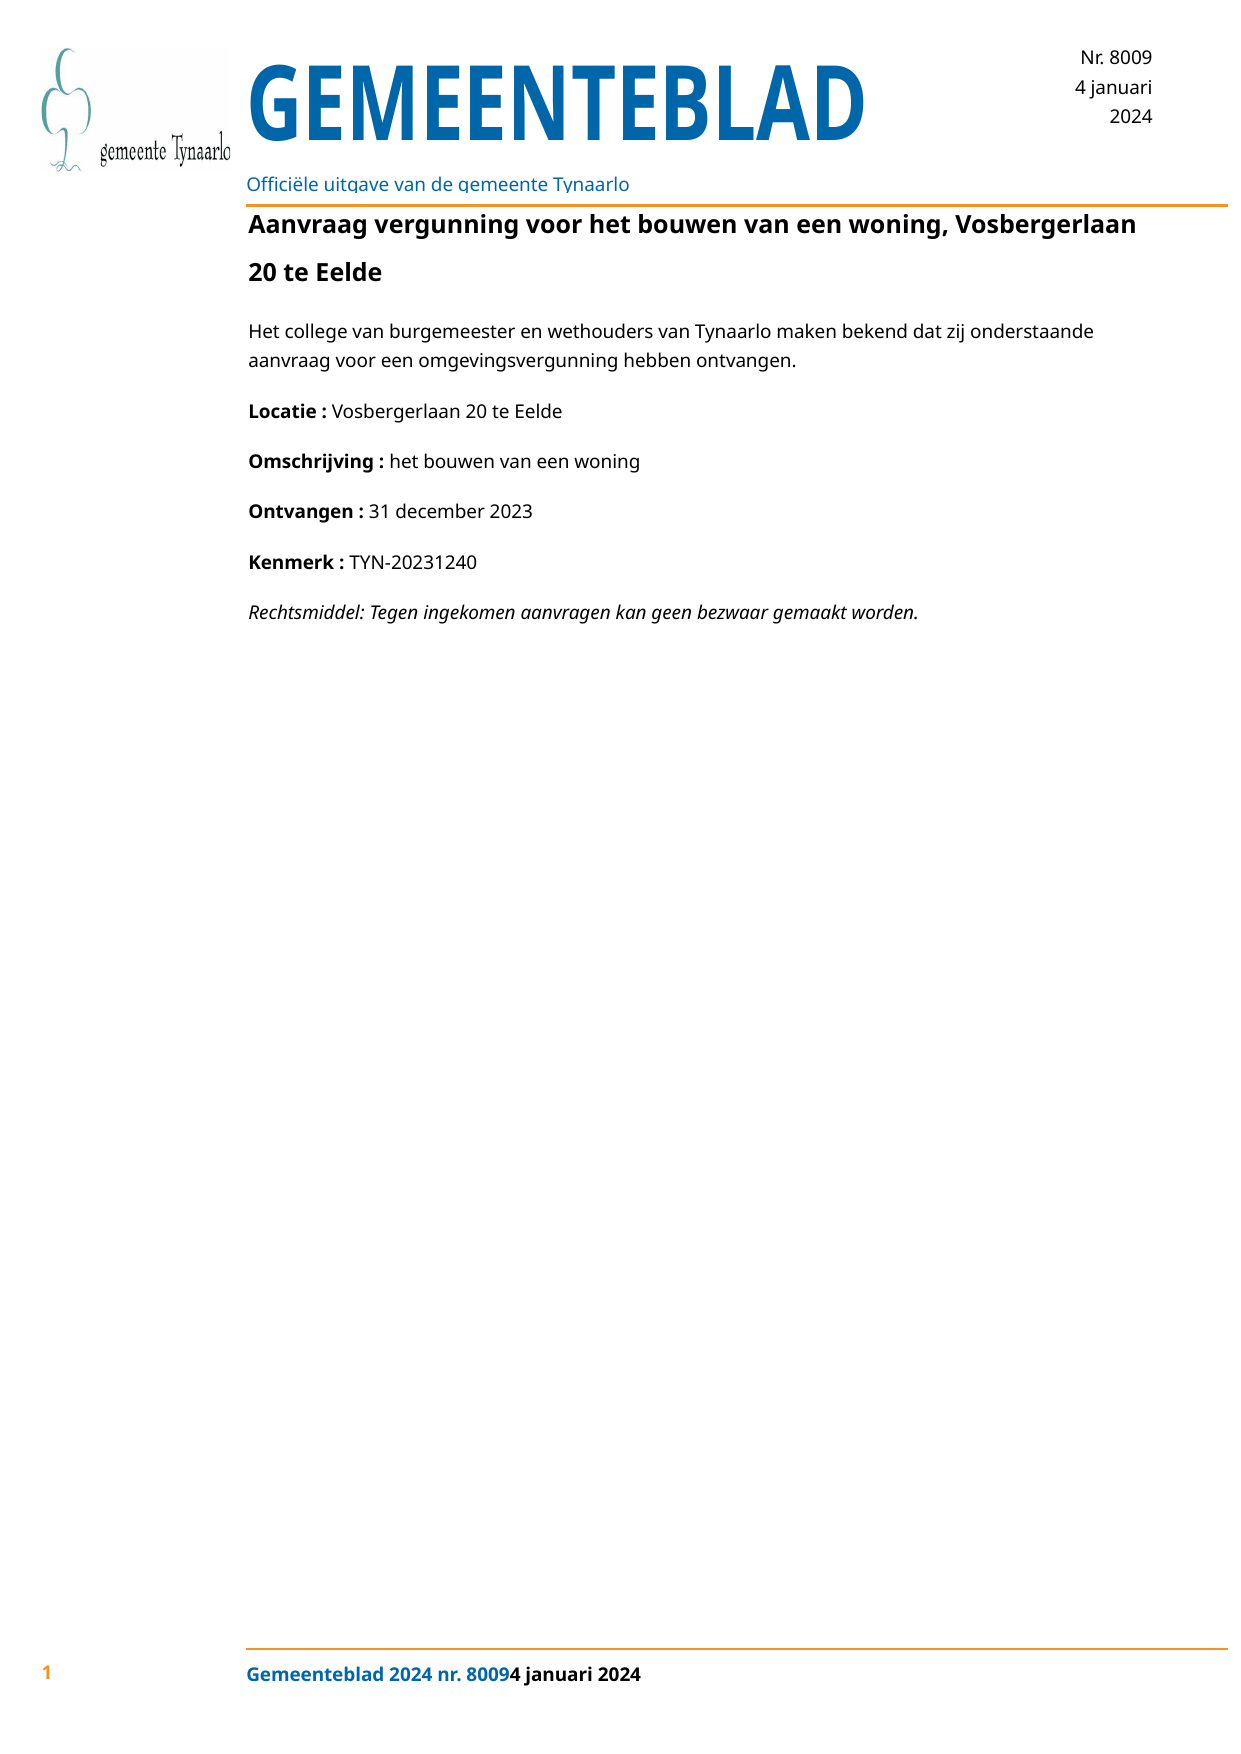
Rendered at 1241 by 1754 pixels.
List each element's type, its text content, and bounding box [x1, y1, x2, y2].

text Aanvraag vergunning voor het bouwen van een woning, Vosbergerlaan 20 te Eelde [248, 207, 1152, 288]
text Locatie : Vosbergerlaan 20 te Eelde [248, 398, 1152, 424]
text Het college van burgemeester en wethouders van Tynaarlo maken bekend dat zij onderstaande aanvraag voor een omgevingsvergunning hebben ontvangen. [248, 318, 1152, 373]
text Ontvangen : 31 december 2023 [248, 499, 1152, 524]
text Kenmerk : TYN-20231240 [248, 549, 1152, 575]
text Omschrijving : het bouwen van een woning [248, 448, 1152, 474]
picture [41, 47, 231, 172]
text Rechtsmiddel: Tegen ingekomen aanvragen kan geen bezwaar gemaakt worden. [248, 599, 1152, 625]
